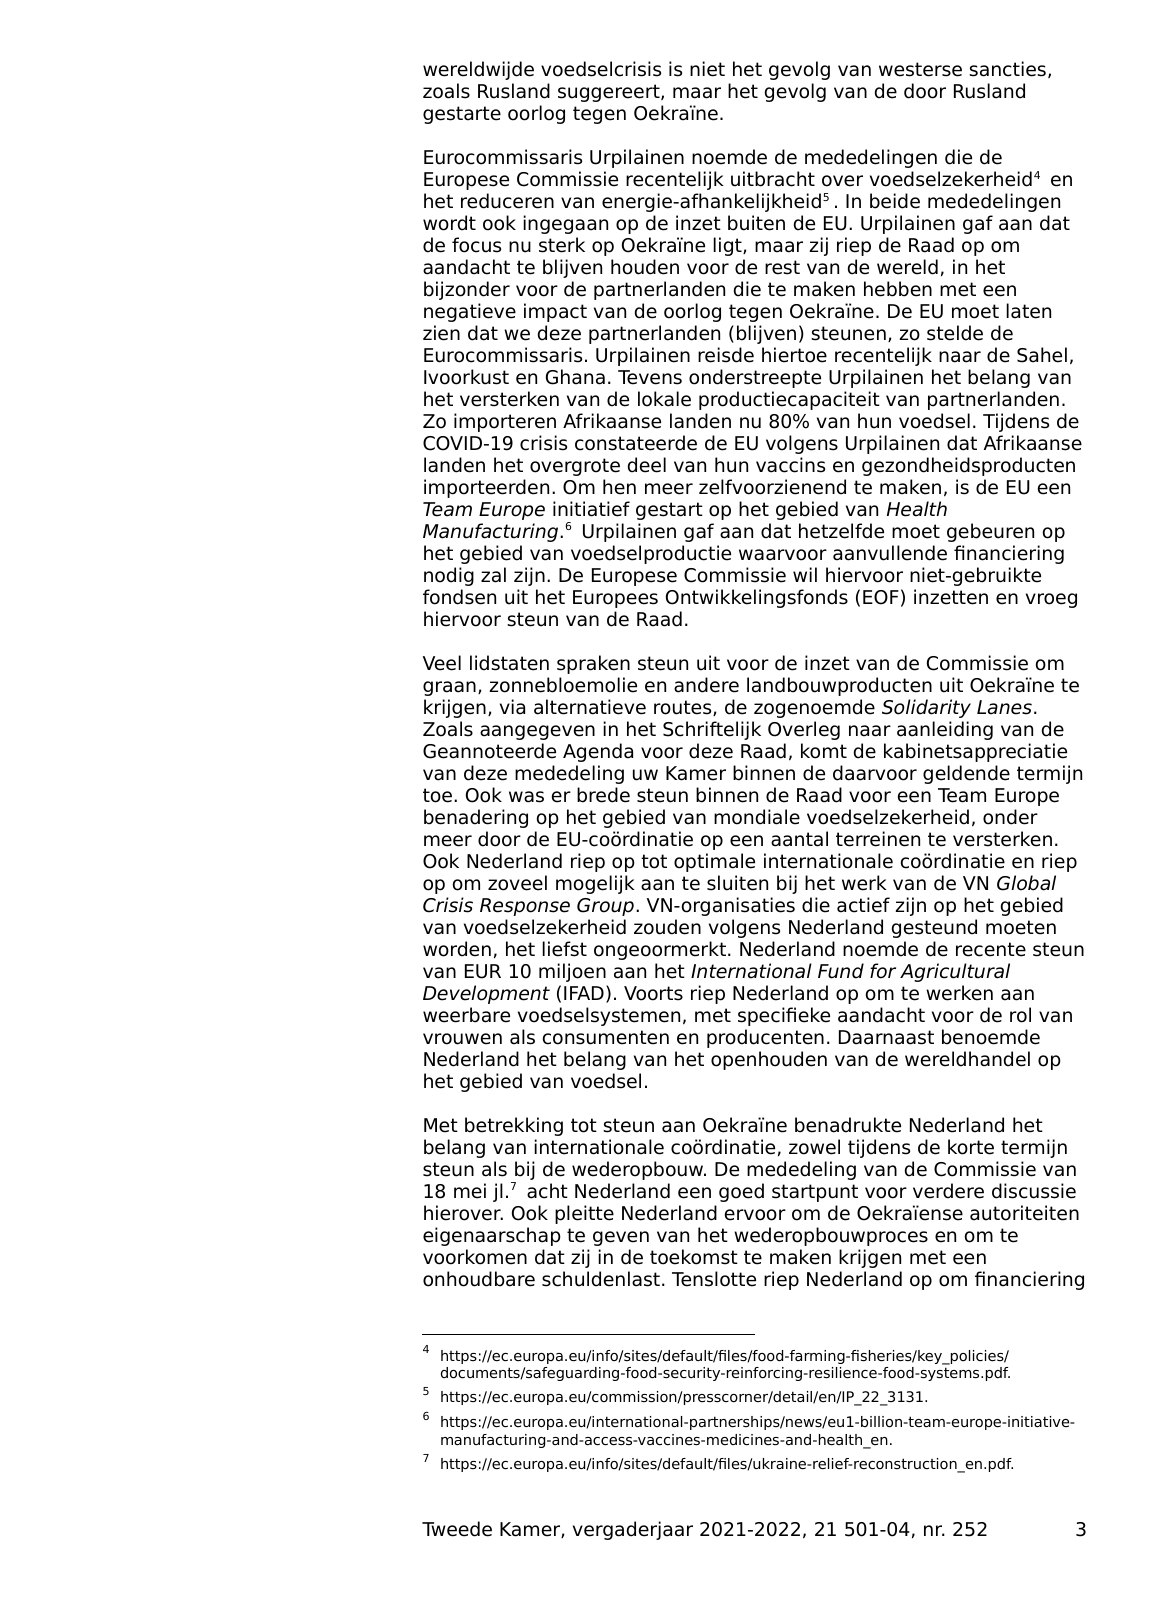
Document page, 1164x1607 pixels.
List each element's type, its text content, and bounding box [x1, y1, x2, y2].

text Met betrekking tot steun aan Oekraïne benadrukte Nederland het belang van internationale coördinatie, zowel tijdens de korte termijn steun als bij de wederopbouw. De mededeling van de Commissie van 18 mei jl. acht Nederland een goed startpunt voor verdere discussie hierover. Ook pleitte Nederland ervoor om de Oekraïense autoriteiten eigenaarschap te geven van het wederopbouwproces en om te voorkomen dat zij in de toekomst te maken krijgen met een onhoudbare schuldenlast. Tenslotte riep Nederland op om financiering [422, 1115, 1087, 1291]
text Eurocommissaris Urpilainen noemde de mededelingen die de Europese Commissie recentelijk uitbracht over voedselzekerheid en het reduceren van energie-afhankelijkheid. In beide mededelingen wordt ook ingegaan op de inzet buiten de EU. Urpilainen gaf aan dat de focus nu sterk op Oekraïne ligt, maar zij riep de Raad op om aandacht te blijven houden voor de rest van de wereld, in het bijzonder voor de partnerlanden die te maken hebben met een negatieve impact van de oorlog tegen Oekraïne. De EU moet laten zien dat we deze partnerlanden (blijven) steunen, zo stelde de Eurocommissaris. Urpilainen reisde hiertoe recentelijk naar de Sahel, Ivoorkust en Ghana. Tevens onderstreepte Urpilainen het belang van het versterken van de lokale productiecapaciteit van partnerlanden. Zo importeren Afrikaanse landen nu 80% van hun voedsel. Tijdens de COVID-19 crisis constateerde de EU volgens Urpilainen dat Afrikaanse landen het overgrote deel van hun vaccins en gezondheidsproducten importeerden. Om hen meer zelfvoorzienend te maken, is de EU een Team Europe initiatief gestart op het gebied van Health Manufacturing. Urpilainen gaf aan dat hetzelfde moet gebeuren op het gebied van voedselproductie waarvoor aanvullende financiering nodig zal zijn. De Europese Commissie wil hiervoor niet-gebruikte fondsen uit het Europees Ontwikkelingsfonds (EOF) inzetten en vroeg hiervoor steun van de Raad. [422, 147, 1087, 631]
text https://ec.europa.eu/commission/presscorner/detail/en/IP_22_3131. [422, 1385, 1087, 1407]
text wereldwijde voedselcrisis is niet het gevolg van westerse sancties, zoals Rusland suggereert, maar het gevolg van de door Rusland gestarte oorlog tegen Oekraïne. [422, 59, 1087, 125]
text https://ec.europa.eu/info/sites/default/files/food-farming-fisheries/key_policies/documents/safeguarding-food-security-reinforcing-resilience-food-systems.pdf. [422, 1343, 1087, 1382]
text Veel lidstaten spraken steun uit voor de inzet van de Commissie om graan, zonnebloemolie en andere landbouwproducten uit Oekraïne te krijgen, via alternatieve routes, de zogenoemde Solidarity Lanes. Zoals aangegeven in het Schriftelijk Overleg naar aanleiding van de Geannoteerde Agenda voor deze Raad, komt de kabinetsappreciatie van deze mededeling uw Kamer binnen de daarvoor geldende termijn toe. Ook was er brede steun binnen de Raad voor een Team Europe benadering op het gebied van mondiale voedselzekerheid, onder meer door de EU-coördinatie op een aantal terreinen te versterken. Ook Nederland riep op tot optimale internationale coördinatie en riep op om zoveel mogelijk aan te sluiten bij het werk van de VN Global Crisis Response Group. VN-organisaties die actief zijn op het gebied van voedselzekerheid zouden volgens Nederland gesteund moeten worden, het liefst ongeoormerkt. Nederland noemde de recente steun van EUR 10 miljoen aan het International Fund for Agricultural Development (IFAD). Voorts riep Nederland op om te werken aan weerbare voedselsystemen, met specifieke aandacht voor de rol van vrouwen als consumenten en producenten. Daarnaast benoemde Nederland het belang van het openhouden van de wereldhandel op het gebied van voedsel. [422, 653, 1087, 1092]
text https://ec.europa.eu/international-partnerships/news/eu1-billion-team-europe-initiative-manufacturing-and-access-vaccines-medicines-and-health_en. [422, 1410, 1087, 1449]
text https://ec.europa.eu/info/sites/default/files/ukraine-relief-reconstruction_en.pdf. [422, 1452, 1087, 1474]
